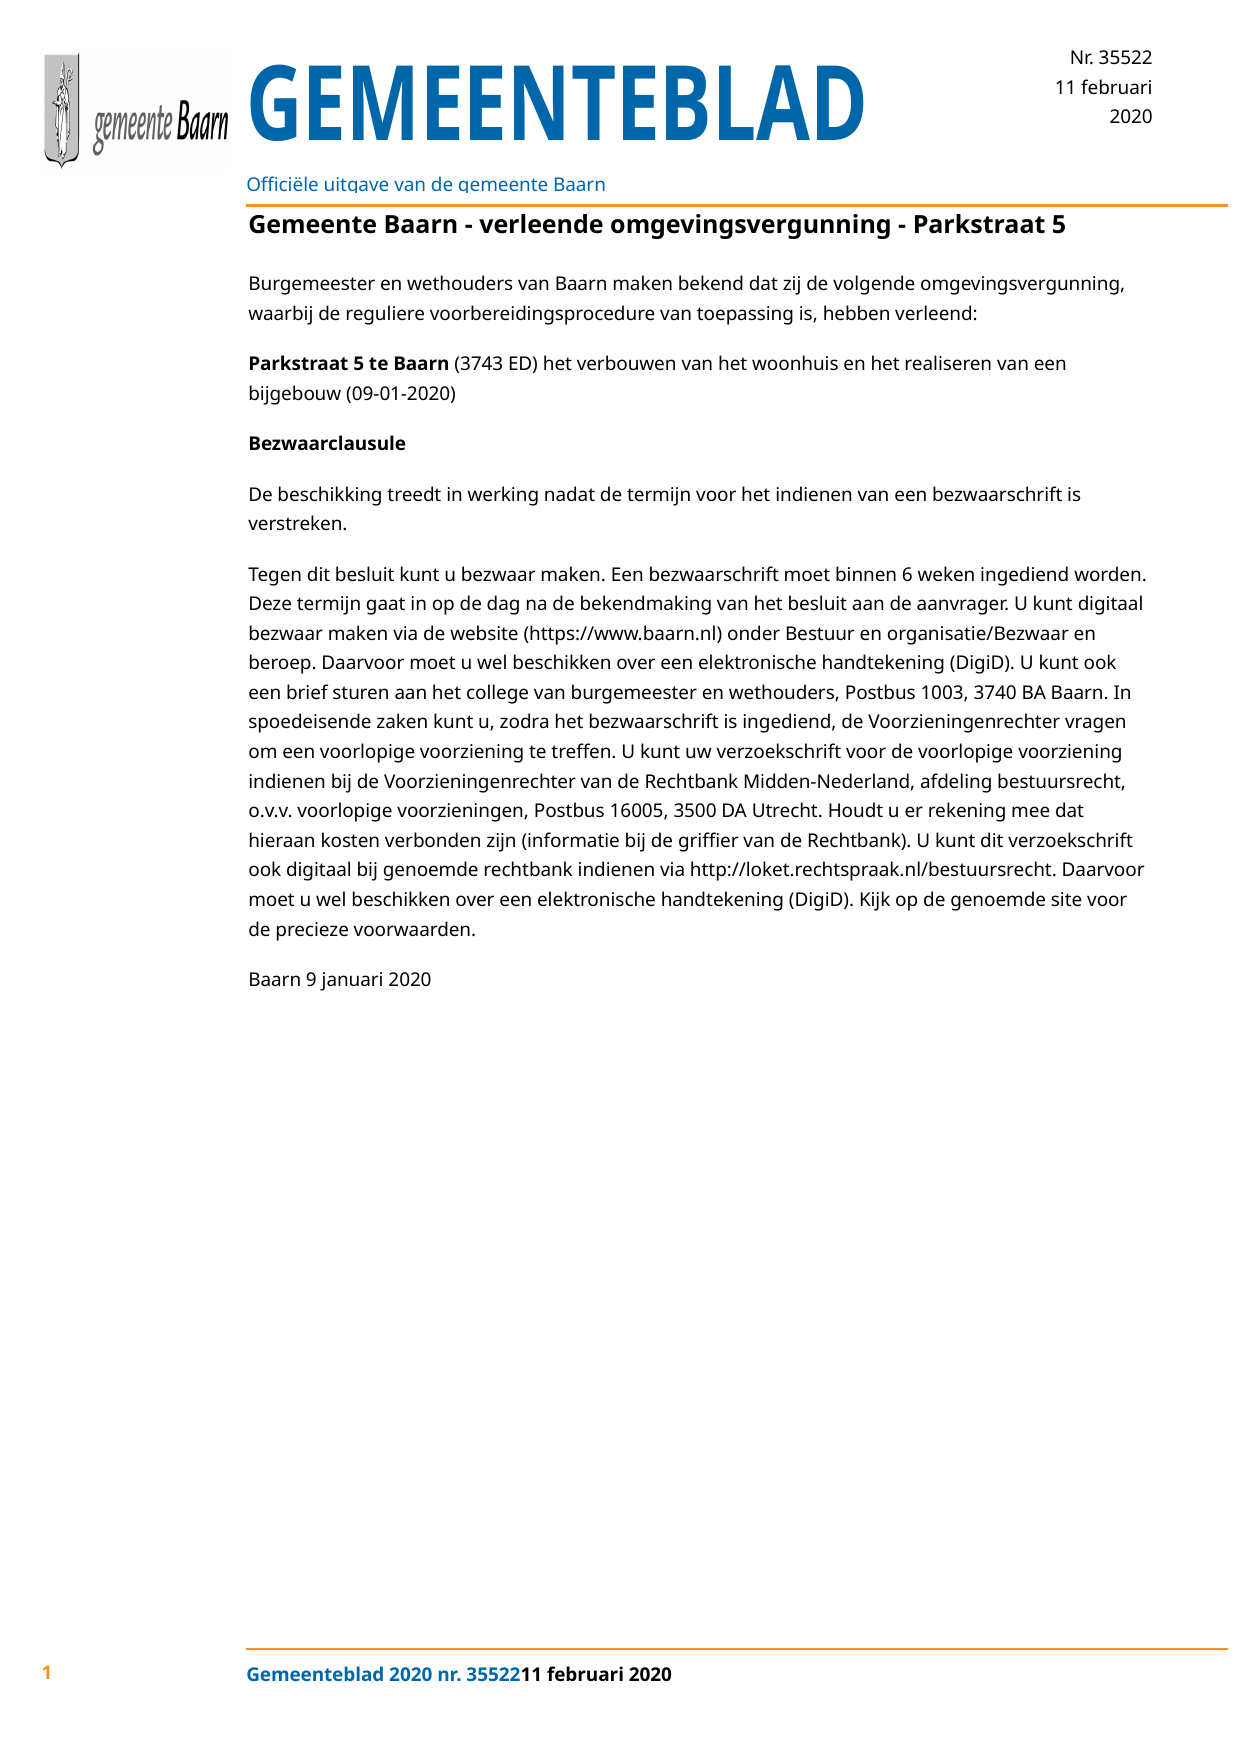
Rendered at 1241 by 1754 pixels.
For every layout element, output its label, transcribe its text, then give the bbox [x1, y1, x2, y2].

text Tegen dit besluit kunt u bezwaar maken. Een bezwaarschrift moet binnen 6 weken ingediend worden. Deze termijn gaat in op de dag na de bekendmaking van het besluit aan de aanvrager. U kunt digitaal bezwaar maken via de website (https://www.baarn.nl) onder Bestuur en organisatie/Bezwaar en beroep. Daarvoor moet u wel beschikken over een elektronische handtekening (DigiD). U kunt ook een brief sturen aan het college van burgemeester en wethouders, Postbus 1003, 3740 BA Baarn. In spoedeisende zaken kunt u, zodra het bezwaarschrift is ingediend, de Voorzieningenrechter vragen om een voorlopige voorziening te treffen. U kunt uw verzoekschrift voor de voorlopige voorziening indienen bij de Voorzieningenrechter van de Rechtbank Midden-Nederland, afdeling bestuursrecht, o.v.v. voorlopige voorzieningen, Postbus 16005, 3500 DA Utrecht. Houdt u er rekening mee dat hieraan kosten verbonden zijn (informatie bij de griffier van de Rechtbank). U kunt dit verzoekschrift ook digitaal bij genoemde rechtbank indienen via http://loket.rechtspraak.nl/bestuursrecht. Daarvoor moet u wel beschikken over een elektronische handtekening (DigiD). Kijk op de genoemde site voor de precieze voorwaarden. [248, 561, 1152, 941]
text Gemeente Baarn - verleende omgevingsvergunning - Parkstraat 5 [248, 207, 1152, 241]
picture [41, 47, 231, 172]
text Bezwaarclausule [248, 430, 1152, 456]
text Parkstraat 5 te Baarn (3743 ED) het verbouwen van het woonhuis en het realiseren van een bijgebouw (09-01-2020) [248, 350, 1152, 406]
text Baarn 9 januari 2020 [248, 966, 1152, 992]
text De beschikking treedt in werking nadat de termijn voor het indienen van een bezwaarschrift is verstreken. [248, 481, 1152, 536]
text Burgemeester en wethouders van Baarn maken bekend dat zij de volgende omgevingsvergunning, waarbij de reguliere voorbereidingsprocedure van toepassing is, hebben verleend: [248, 270, 1152, 326]
